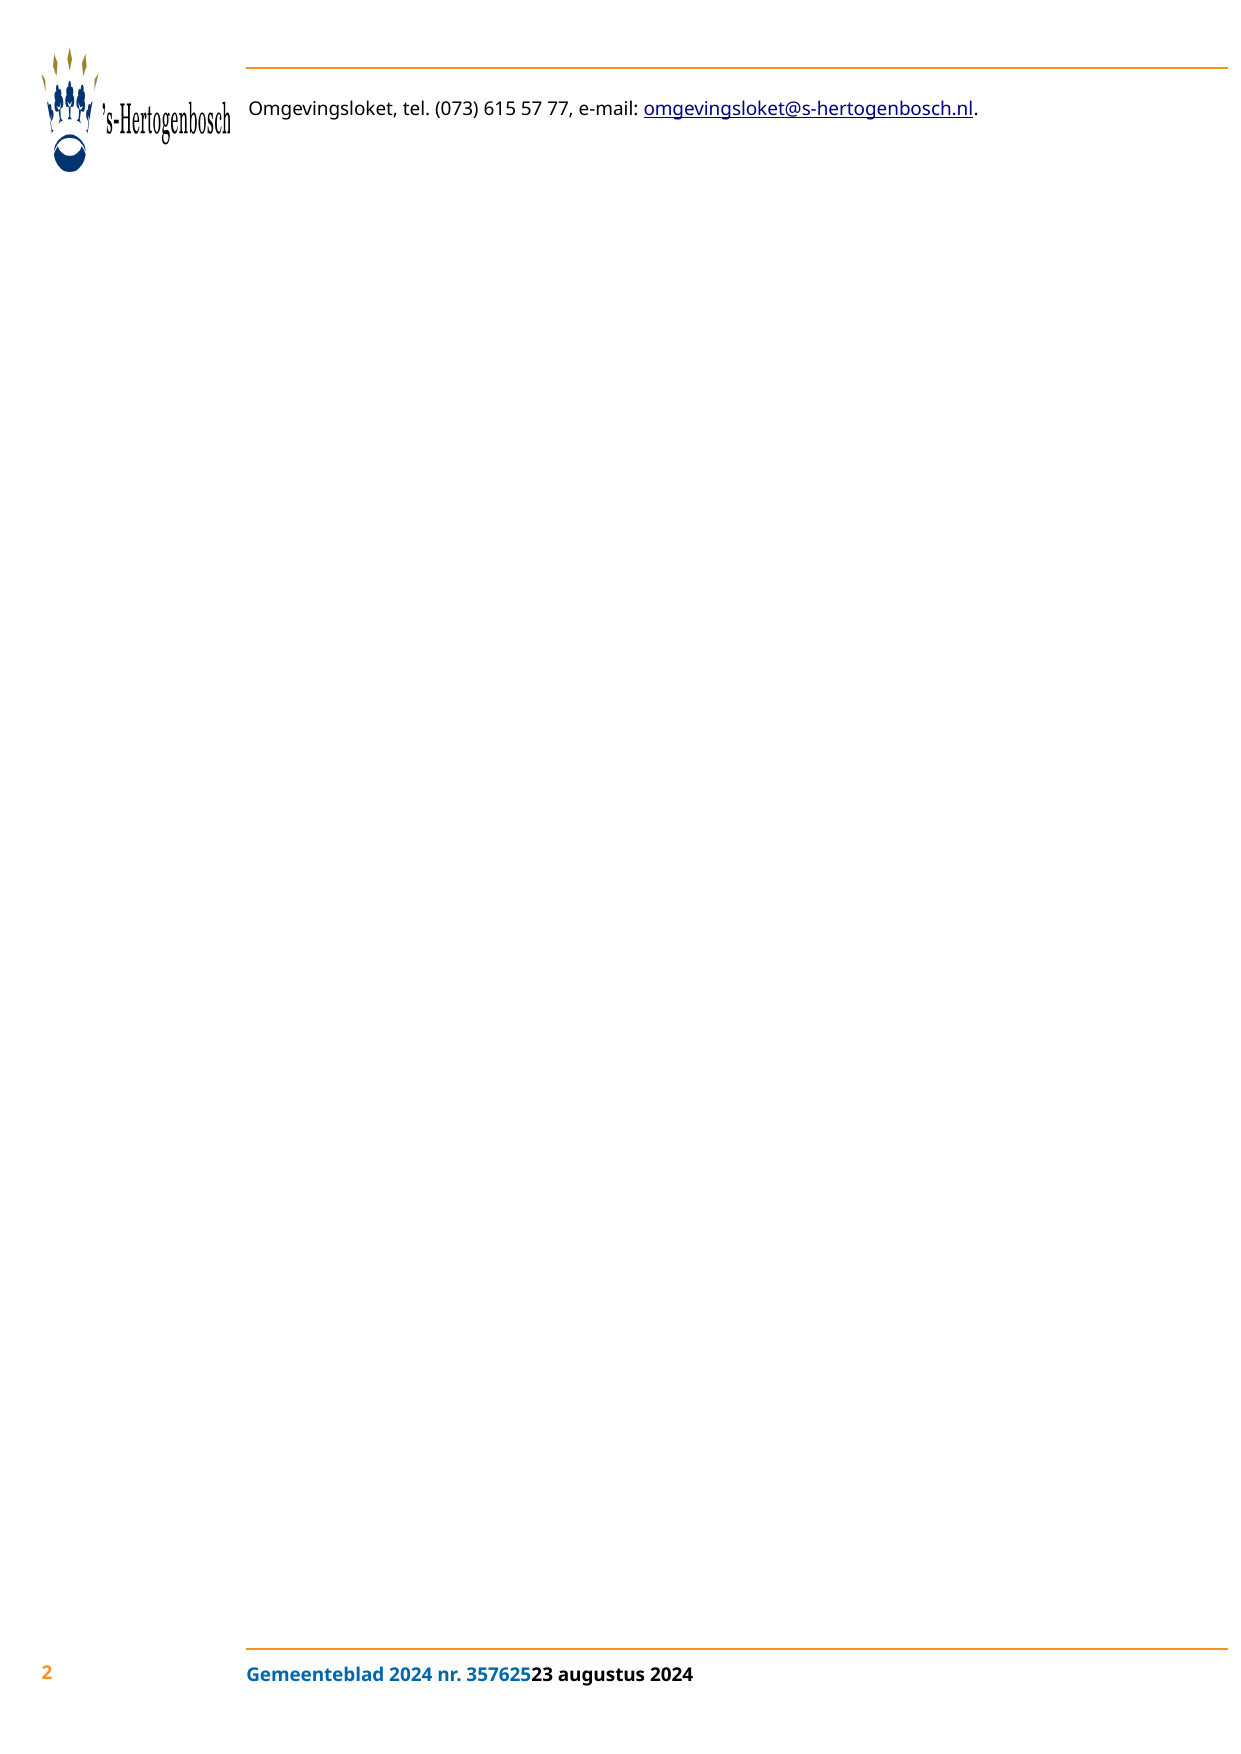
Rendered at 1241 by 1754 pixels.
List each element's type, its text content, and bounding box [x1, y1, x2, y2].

picture [41, 47, 231, 172]
text Omgevingsloket, tel. (073) 615 57 77, e-mail: omgevingsloket@s-hertogenbosch.nl. [248, 95, 1152, 121]
